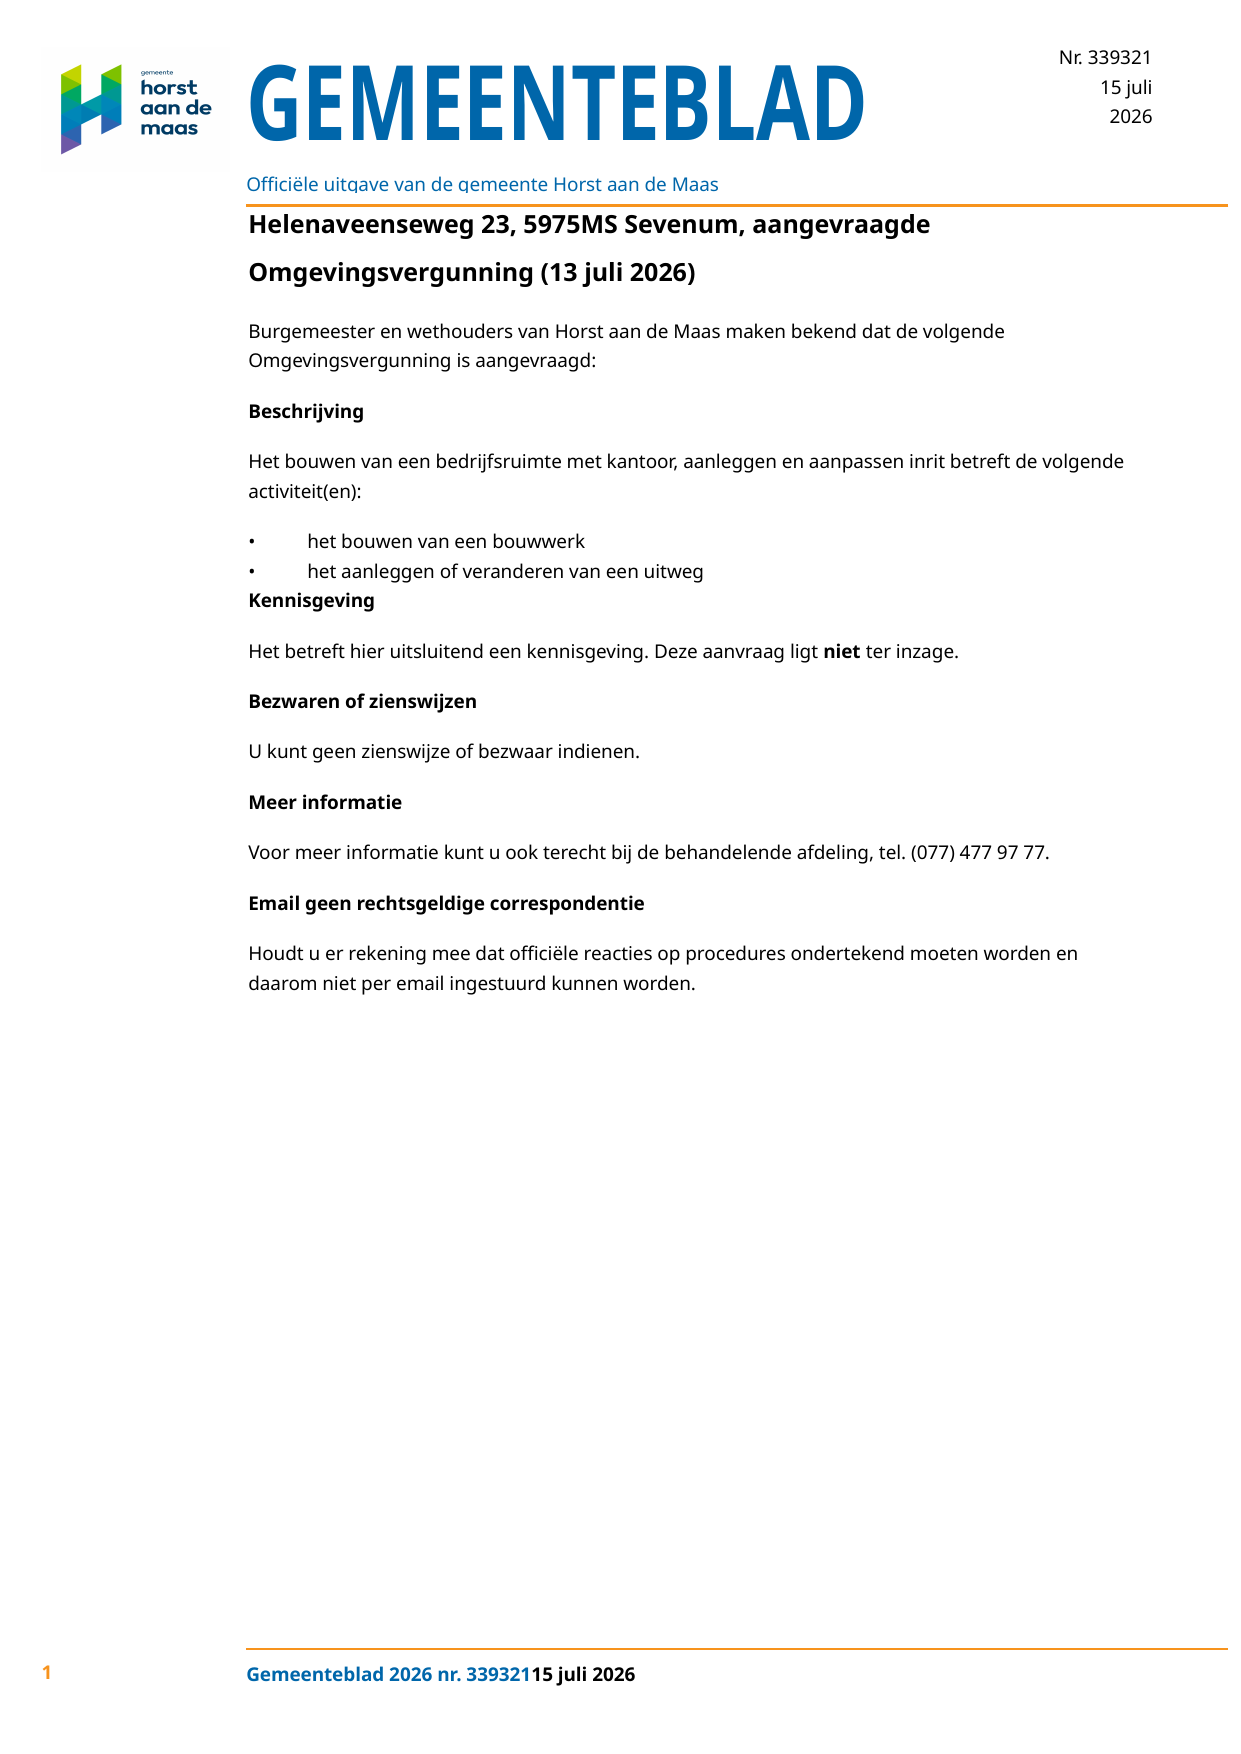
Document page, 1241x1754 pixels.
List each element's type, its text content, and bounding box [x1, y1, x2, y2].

text Bezwaren of zienswijzen [248, 688, 1152, 714]
text Het betreft hier uitsluitend een kennisgeving. Deze aanvraag ligt niet ter inzage. [248, 638, 1152, 664]
text Houdt u er rekening mee dat officiële reacties op procedures ondertekend moeten worden en daarom niet per email ingestuurd kunnen worden. [248, 940, 1152, 996]
list het aanleggen of veranderen van een uitweg [248, 558, 1152, 584]
list het bouwen van een bouwwerk [248, 528, 1152, 554]
text Meer informatie [248, 789, 1152, 815]
text Burgemeester en wethouders van Horst aan de Maas maken bekend dat de volgende Omgevingsvergunning is aangevraagd: [248, 318, 1152, 373]
text Het bouwen van een bedrijfsruimte met kantoor, aanleggen en aanpassen inrit betreft de volgende activiteit(en): [248, 448, 1152, 504]
text Beschrijving [248, 398, 1152, 424]
text Kennisgeving [248, 587, 1152, 613]
text U kunt geen zienswijze of bezwaar indienen. [248, 739, 1152, 764]
text Helenaveenseweg 23, 5975MS Sevenum, aangevraagde Omgevingsvergunning (13 juli 2026) [248, 207, 1152, 288]
text Email geen rechtsgeldige correspondentie [248, 890, 1152, 916]
text Voor meer informatie kunt u ook terecht bij de behandelende afdeling, tel. (077) 477 97 77. [248, 839, 1152, 865]
picture [41, 47, 231, 172]
